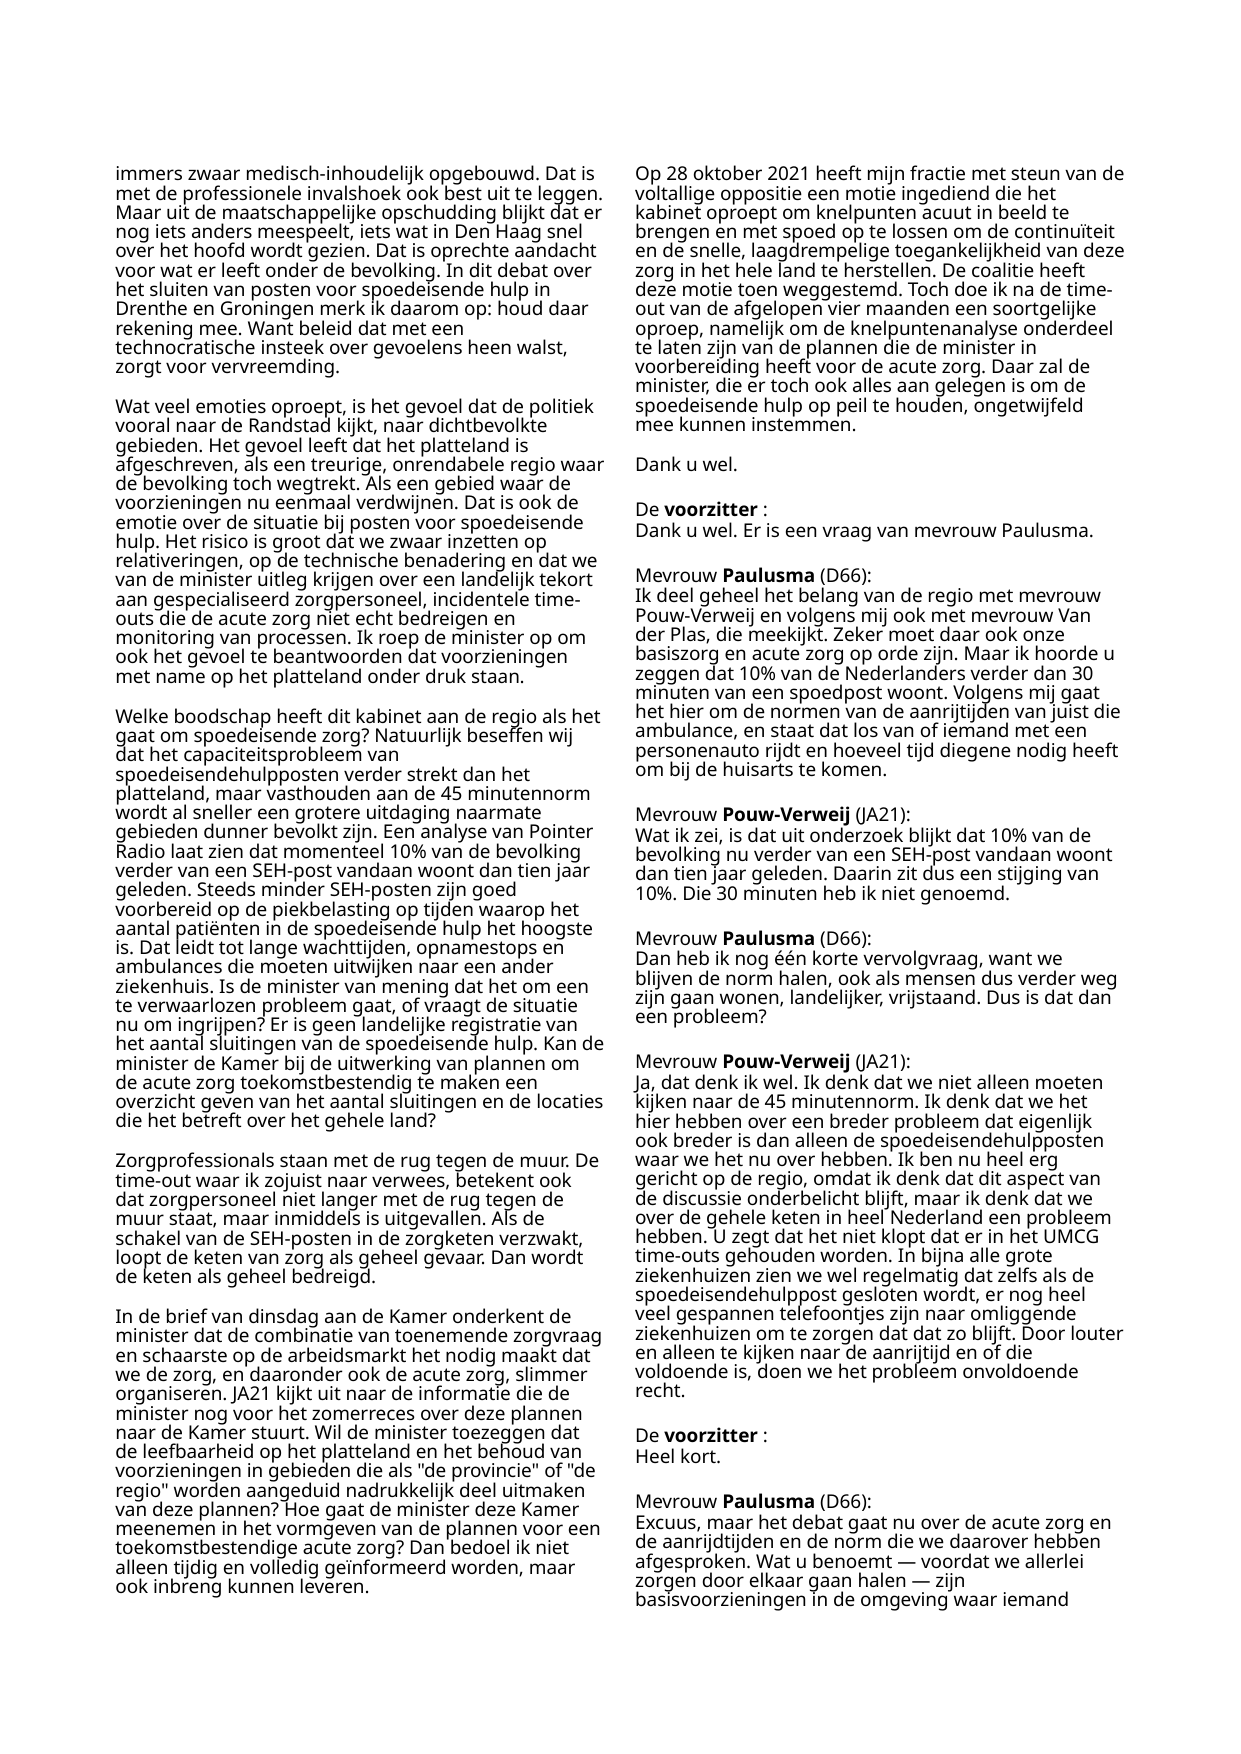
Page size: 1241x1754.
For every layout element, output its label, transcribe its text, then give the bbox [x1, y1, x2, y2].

text De voorzitter : [635, 496, 1125, 522]
text Mevrouw Paulusma (D66): [635, 925, 1125, 950]
text Mevrouw Pouw-Verweij (JA21): [635, 1048, 1125, 1074]
text immers zwaar medisch-inhoudelijk opgebouwd. Dat is met de professionele invalshoek ook best uit te leggen. Maar uit de maatschappelijke opschudding blijkt dat er nog iets anders meespeelt, iets wat in Den Haag snel over het hoofd wordt gezien. Dat is oprechte aandacht voor wat er leeft onder de bevolking. In dit debat over het sluiten van posten voor spoedeisende hulp in Drenthe en Groningen merk ik daarom op: houd daar rekening mee. Want beleid dat met een technocratische insteek over gevoelens heen walst, zorgt voor vervreemding. [115, 165, 605, 377]
text Welke boodschap heeft dit kabinet aan de regio als het gaat om spoedeisende zorg? Natuurlijk beseffen wij dat het capaciteitsprobleem van spoedeisendehulpposten verder strekt dan het platteland, maar vasthouden aan de 45 minutennorm wordt al sneller een grotere uitdaging naarmate gebieden dunner bevolkt zijn. Een analyse van Pointer Radio laat zien dat momenteel 10% van de bevolking verder van een SEH-post vandaan woont dan tien jaar geleden. Steeds minder SEH-posten zijn goed voorbereid op de piekbelasting op tijden waarop het aantal patiënten in de spoedeisende hulp het hoogste is. Dat leidt tot lange wachttijden, opnamestops en ambulances die moeten uitwijken naar een ander ziekenhuis. Is de minister van mening dat het om een te verwaarlozen probleem gaat, of vraagt de situatie nu om ingrijpen? Er is geen landelijke registratie van het aantal sluitingen van de spoedeisende hulp. Kan de minister de Kamer bij de uitwerking van plannen om de acute zorg toekomstbestendig te maken een overzicht geven van het aantal sluitingen en de locaties die het betreft over het gehele land? [115, 708, 605, 1132]
text Excuus, maar het debat gaat nu over de acute zorg en de aanrijdtijden en de norm die we daarover hebben afgesproken. Wat u benoemt — voordat we allerlei zorgen door elkaar gaan halen — zijn basisvoorzieningen in de omgeving waar iemand [635, 1514, 1125, 1610]
text Wat ik zei, is dat uit onderzoek blijkt dat 10% van de bevolking nu verder van een SEH-post vandaan woont dan tien jaar geleden. Daarin zit dus een stijging van 10%. Die 30 minuten heb ik niet genoemd. [635, 827, 1125, 904]
text Wat veel emoties oproept, is het gevoel dat de politiek vooral naar de Randstad kijkt, naar dichtbevolkte gebieden. Het gevoel leeft dat het platteland is afgeschreven, als een treurige, onrendabele regio waar de bevolking toch wegtrekt. Als een gebied waar de voorzieningen nu eenmaal verdwijnen. Dat is ook de emotie over de situatie bij posten voor spoedeisende hulp. Het risico is groot dat we zwaar inzetten op relativeringen, op de technische benadering en dat we van de minister uitleg krijgen over een landelijk tekort aan gespecialiseerd zorgpersoneel, incidentele time-outs die de acute zorg niet echt bedreigen en monitoring van processen. Ik roep de minister op om ook het gevoel te beantwoorden dat voorzieningen met name op het platteland onder druk staan. [115, 398, 605, 687]
text Ja, dat denk ik wel. Ik denk dat we niet alleen moeten kijken naar de 45 minutennorm. Ik denk dat we het hier hebben over een breder probleem dat eigenlijk ook breder is dan alleen de spoedeisendehulpposten waar we het nu over hebben. Ik ben nu heel erg gericht op de regio, omdat ik denk dat dit aspect van de discussie onderbelicht blijft, maar ik denk dat we over de gehele keten in heel Nederland een probleem hebben. U zegt dat het niet klopt dat er in het UMCG time-outs gehouden worden. In bijna alle grote ziekenhuizen zien we wel regelmatig dat zelfs als de spoedeisendehulppost gesloten wordt, er nog heel veel gespannen telefoontjes zijn naar omliggende ziekenhuizen om te zorgen dat dat zo blijft. Door louter en alleen te kijken naar de aanrijtijd en of die voldoende is, doen we het probleem onvoldoende recht. [635, 1074, 1125, 1402]
text Op 28 oktober 2021 heeft mijn fractie met steun van de voltallige oppositie een motie ingediend die het kabinet oproept om knelpunten acuut in beeld te brengen en met spoed op te lossen om de continuïteit en de snelle, laagdrempelige toegankelijkheid van deze zorg in het hele land te herstellen. De coalitie heeft deze motie toen weggestemd. Toch doe ik na de time-out van de afgelopen vier maanden een soortgelijke oproep, namelijk om de knelpuntenanalyse onderdeel te laten zijn van de plannen die de minister in voorbereiding heeft voor de acute zorg. Daar zal de minister, die er toch ook alles aan gelegen is om de spoedeisende hulp op peil te houden, ongetwijfeld mee kunnen instemmen. [635, 165, 1125, 435]
text Dank u wel. [635, 456, 1125, 475]
text Mevrouw Paulusma (D66): [635, 1488, 1125, 1514]
text Mevrouw Paulusma (D66): [635, 562, 1125, 587]
text In de brief van dinsdag aan de Kamer onderkent de minister dat de combinatie van toenemende zorgvraag en schaarste op de arbeidsmarkt het nodig maakt dat we de zorg, en daaronder ook de acute zorg, slimmer organiseren. JA21 kijkt uit naar de informatie die de minister nog voor het zomerreces over deze plannen naar de Kamer stuurt. Wil de minister toezeggen dat de leefbaarheid op het platteland en het behoud van voorzieningen in gebieden die als "de provincie" of "de regio" worden aangeduid nadrukkelijk deel uitmaken van deze plannen? Hoe gaat de minister deze Kamer meenemen in het vormgeven van de plannen voor een toekomstbestendige acute zorg? Dan bedoel ik niet alleen tijdig en volledig geïnformeerd worden, maar ook inbreng kunnen leveren. [115, 1308, 605, 1597]
text Mevrouw Pouw-Verweij (JA21): [635, 801, 1125, 827]
text De voorzitter : [635, 1422, 1125, 1448]
text Dank u wel. Er is een vraag van mevrouw Paulusma. [635, 522, 1125, 541]
text Ik deel geheel het belang van de regio met mevrouw Pouw-Verweij en volgens mij ook met mevrouw Van der Plas, die meekijkt. Zeker moet daar ook onze basiszorg en acute zorg op orde zijn. Maar ik hoorde u zeggen dat 10% van de Nederlanders verder dan 30 minuten van een spoedpost woont. Volgens mij gaat het hier om de normen van de aanrijtijden van juist die ambulance, en staat dat los van of iemand met een personenauto rijdt en hoeveel tijd diegene nodig heeft om bij de huisarts te komen. [635, 587, 1125, 780]
text Zorgprofessionals staan met de rug tegen de muur. De time-out waar ik zojuist naar verwees, betekent ook dat zorgpersoneel niet langer met de rug tegen de muur staat, maar inmiddels is uitgevallen. Als de schakel van de SEH-posten in de zorgketen verzwakt, loopt de keten van zorg als geheel gevaar. Dan wordt de keten als geheel bedreigd. [115, 1152, 605, 1287]
text Dan heb ik nog één korte vervolgvraag, want we blijven de norm halen, ook als mensen dus verder weg zijn gaan wonen, landelijker, vrijstaand. Dus is dat dan een probleem? [635, 950, 1125, 1027]
text Heel kort. [635, 1448, 1125, 1467]
